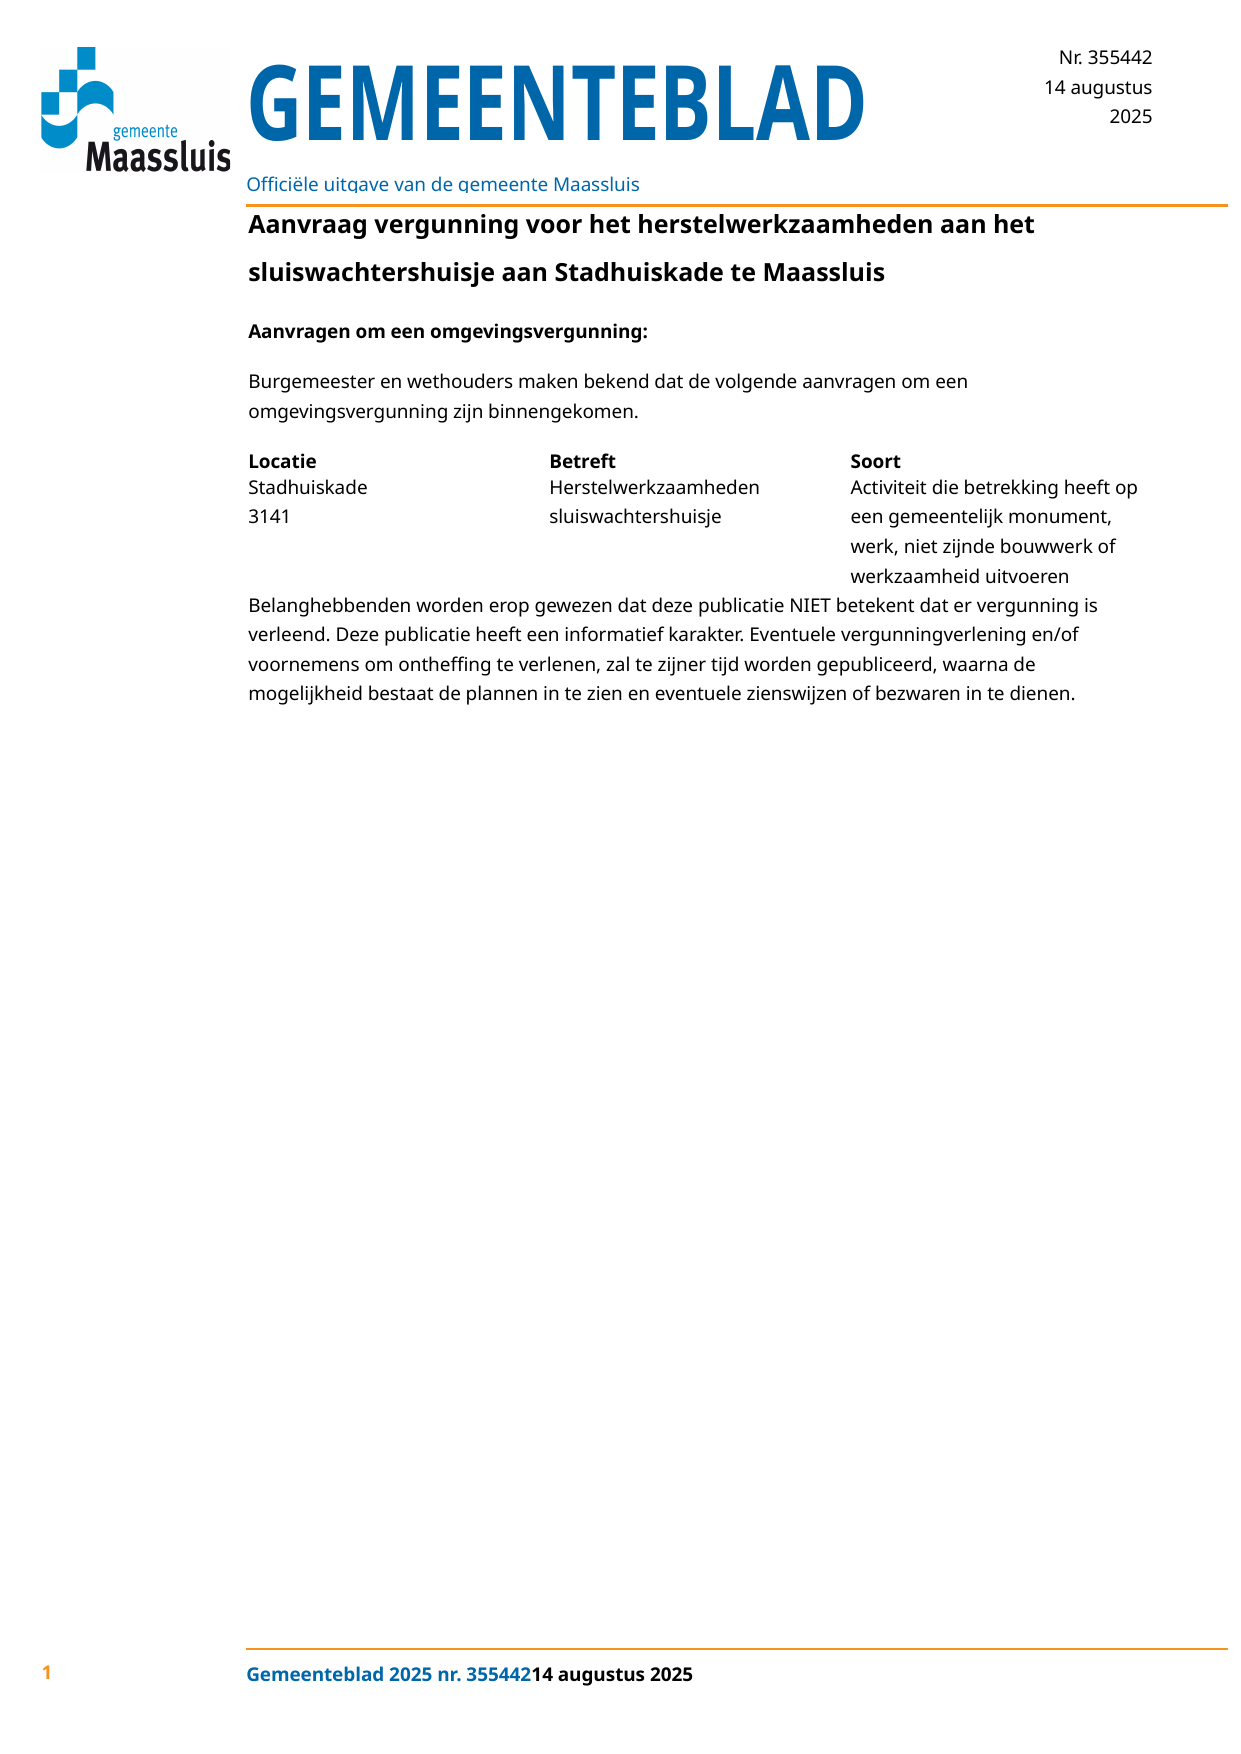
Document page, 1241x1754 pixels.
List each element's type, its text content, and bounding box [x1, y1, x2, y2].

text Burgemeester en wethouders maken bekend dat de volgende aanvragen om een omgevingsvergunning zijn binnengekomen. [248, 368, 1152, 424]
table_header Soort [850, 449, 1152, 474]
text Belanghebbenden worden erop gewezen dat deze publicatie NIET betekent dat er vergunning is verleend. Deze publicatie heeft een informatief karakter. Eventuele vergunningverlening en/of voornemens om ontheffing te verlenen, zal te zijner tijd worden gepubliceerd, waarna de mogelijkheid bestaat de plannen in te zien en eventuele zienswijzen of bezwaren in te dienen. [248, 592, 1152, 706]
table_header Betreft [549, 449, 850, 474]
table_cell Stadhuiskade 3141 [248, 474, 549, 589]
text Aanvragen om een omgevingsvergunning: [248, 318, 1152, 344]
text Aanvraag vergunning voor het herstelwerkzaamheden aan het sluiswachtershuisje aan Stadhuiskade te Maassluis [248, 207, 1152, 288]
picture [41, 47, 77, 92]
table_cell Herstelwerkzaamheden sluiswachtershuisje [549, 474, 850, 589]
picture [41, 47, 231, 172]
table_cell Activiteit die betrekking heeft op een gemeentelijk monument, werk, niet zijnde bouwwerk of werkzaamheid uitvoeren [850, 474, 1152, 589]
table_header Locatie [248, 449, 549, 474]
